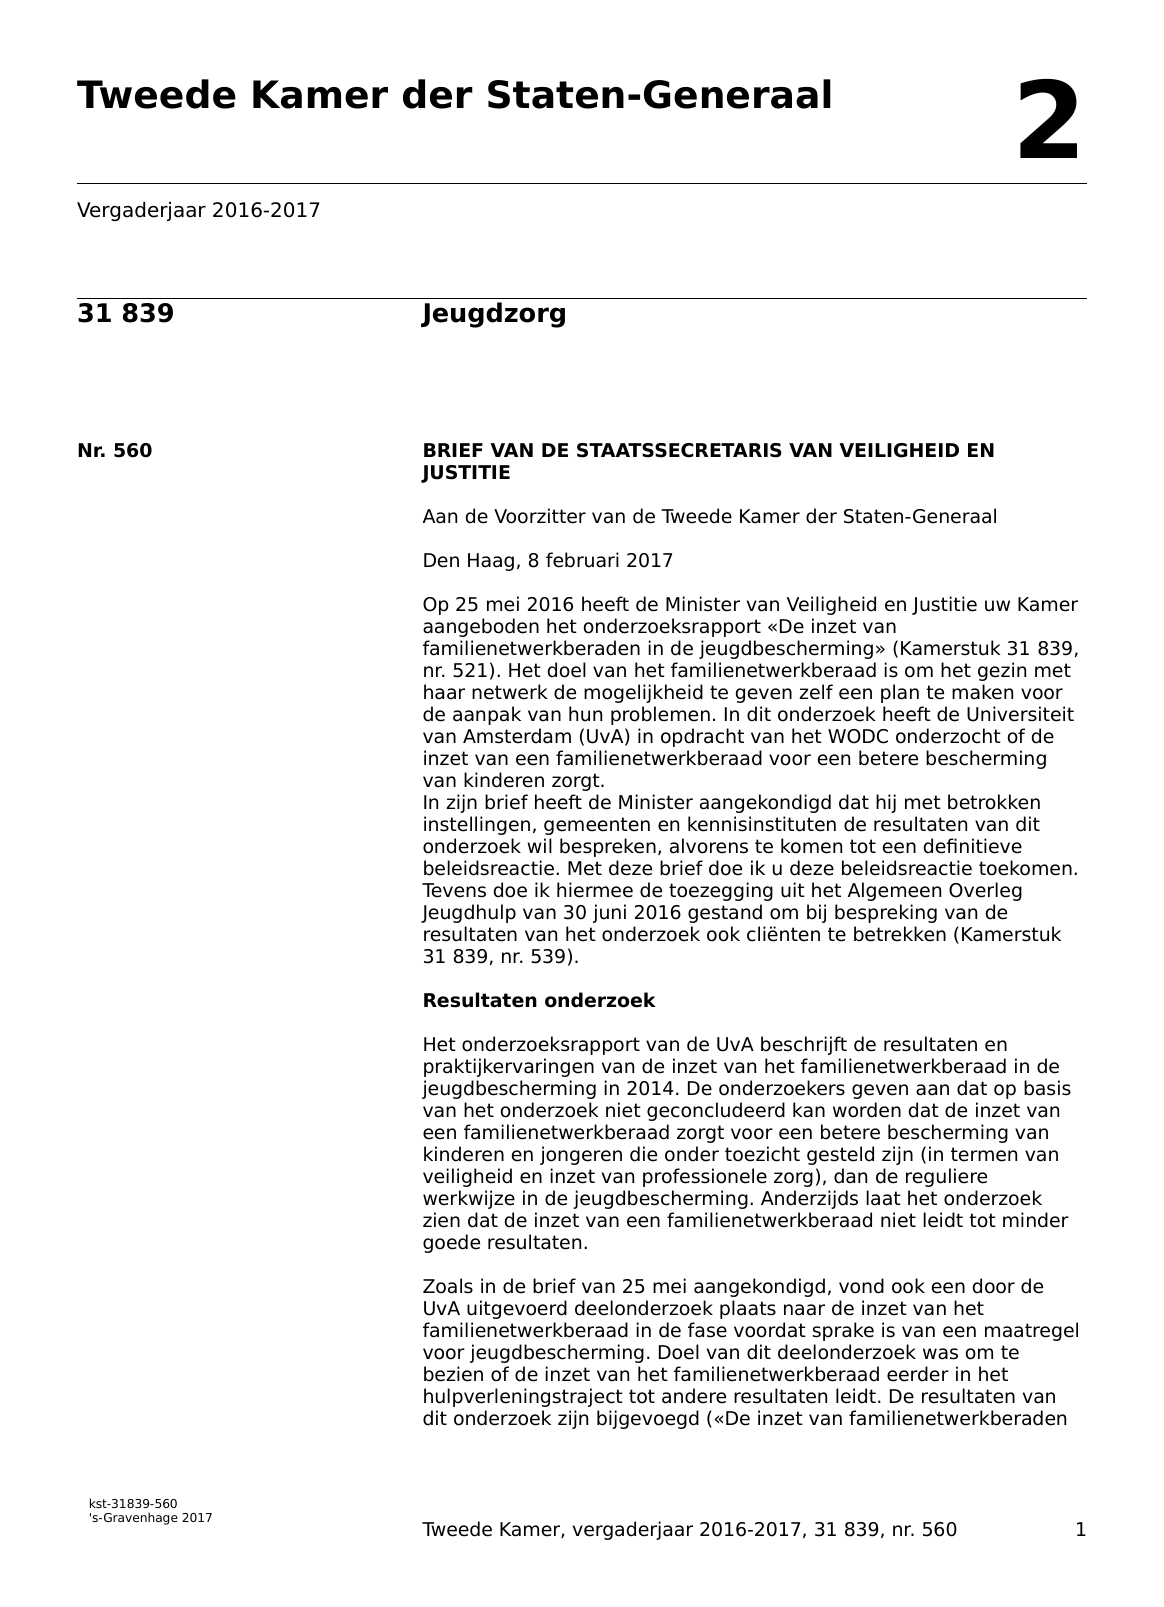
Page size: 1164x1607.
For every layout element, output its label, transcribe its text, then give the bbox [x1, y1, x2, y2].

text Aan de Voorzitter van de Tweede Kamer der Staten-Generaal [422, 506, 1087, 528]
table_cell Vergaderjaar 2016-2017 [77, 184, 1087, 298]
subtitle 31 839 Jeugdzorg [77, 299, 1087, 329]
subtitle Nr. 560 BRIEF VAN DE STAATSSECRETARIS VAN VEILIGHEID EN JUSTITIE [77, 440, 1087, 484]
text kst-31839-560 [88, 1497, 323, 1511]
table_header 2 [886, 59, 1087, 183]
table_header Tweede Kamer der Staten-Generaal [77, 59, 886, 183]
text 's-Gravenhage 2017 [88, 1511, 323, 1525]
text In zijn brief heeft de Minister aangekondigd dat hij met betrokken instellingen, gemeenten en kennisinstituten de resultaten van dit onderzoek wil bespreken, alvorens te komen tot een definitieve beleidsreactie. Met deze brief doe ik u deze beleidsreactie toekomen. Tevens doe ik hiermee de toezegging uit het Algemeen Overleg Jeugdhulp van 30 juni 2016 gestand om bij bespreking van de resultaten van het onderzoek ook cliënten te betrekken (Kamerstuk 31 839, nr. 539). [422, 792, 1087, 968]
text Den Haag, 8 februari 2017 [422, 550, 1087, 572]
text Zoals in de brief van 25 mei aangekondigd, vond ook een door de UvA uitgevoerd deelonderzoek plaats naar de inzet van het familienetwerkberaad in de fase voordat sprake is van een maatregel voor jeugdbescherming. Doel van dit deelonderzoek was om te bezien of de inzet van het familienetwerkberaad eerder in het hulpverleningstraject tot andere resultaten leidt. De resultaten van dit onderzoek zijn bijgevoegd («De inzet van familienetwerkberaden [422, 1276, 1087, 1430]
text Op 25 mei 2016 heeft de Minister van Veiligheid en Justitie uw Kamer aangeboden het onderzoeksrapport «De inzet van familienetwerkberaden in de jeugdbescherming» (Kamerstuk 31 839, nr. 521). Het doel van het familienetwerkberaad is om het gezin met haar netwerk de mogelijkheid te geven zelf een plan te maken voor de aanpak van hun problemen. In dit onderzoek heeft de Universiteit van Amsterdam (UvA) in opdracht van het WODC onderzocht of de inzet van een familienetwerkberaad voor een betere bescherming van kinderen zorgt. [422, 594, 1087, 792]
subtitle Resultaten onderzoek [422, 990, 1087, 1012]
text Het onderzoeksrapport van de UvA beschrijft de resultaten en praktijkervaringen van de inzet van het familienetwerkberaad in de jeugdbescherming in 2014. De onderzoekers geven aan dat op basis van het onderzoek niet geconcludeerd kan worden dat de inzet van een familienetwerkberaad zorgt voor een betere bescherming van kinderen en jongeren die onder toezicht gesteld zijn (in termen van veiligheid en inzet van professionele zorg), dan de reguliere werkwijze in de jeugdbescherming. Anderzijds laat het onderzoek zien dat de inzet van een familienetwerkberaad niet leidt tot minder goede resultaten. [422, 1034, 1087, 1254]
